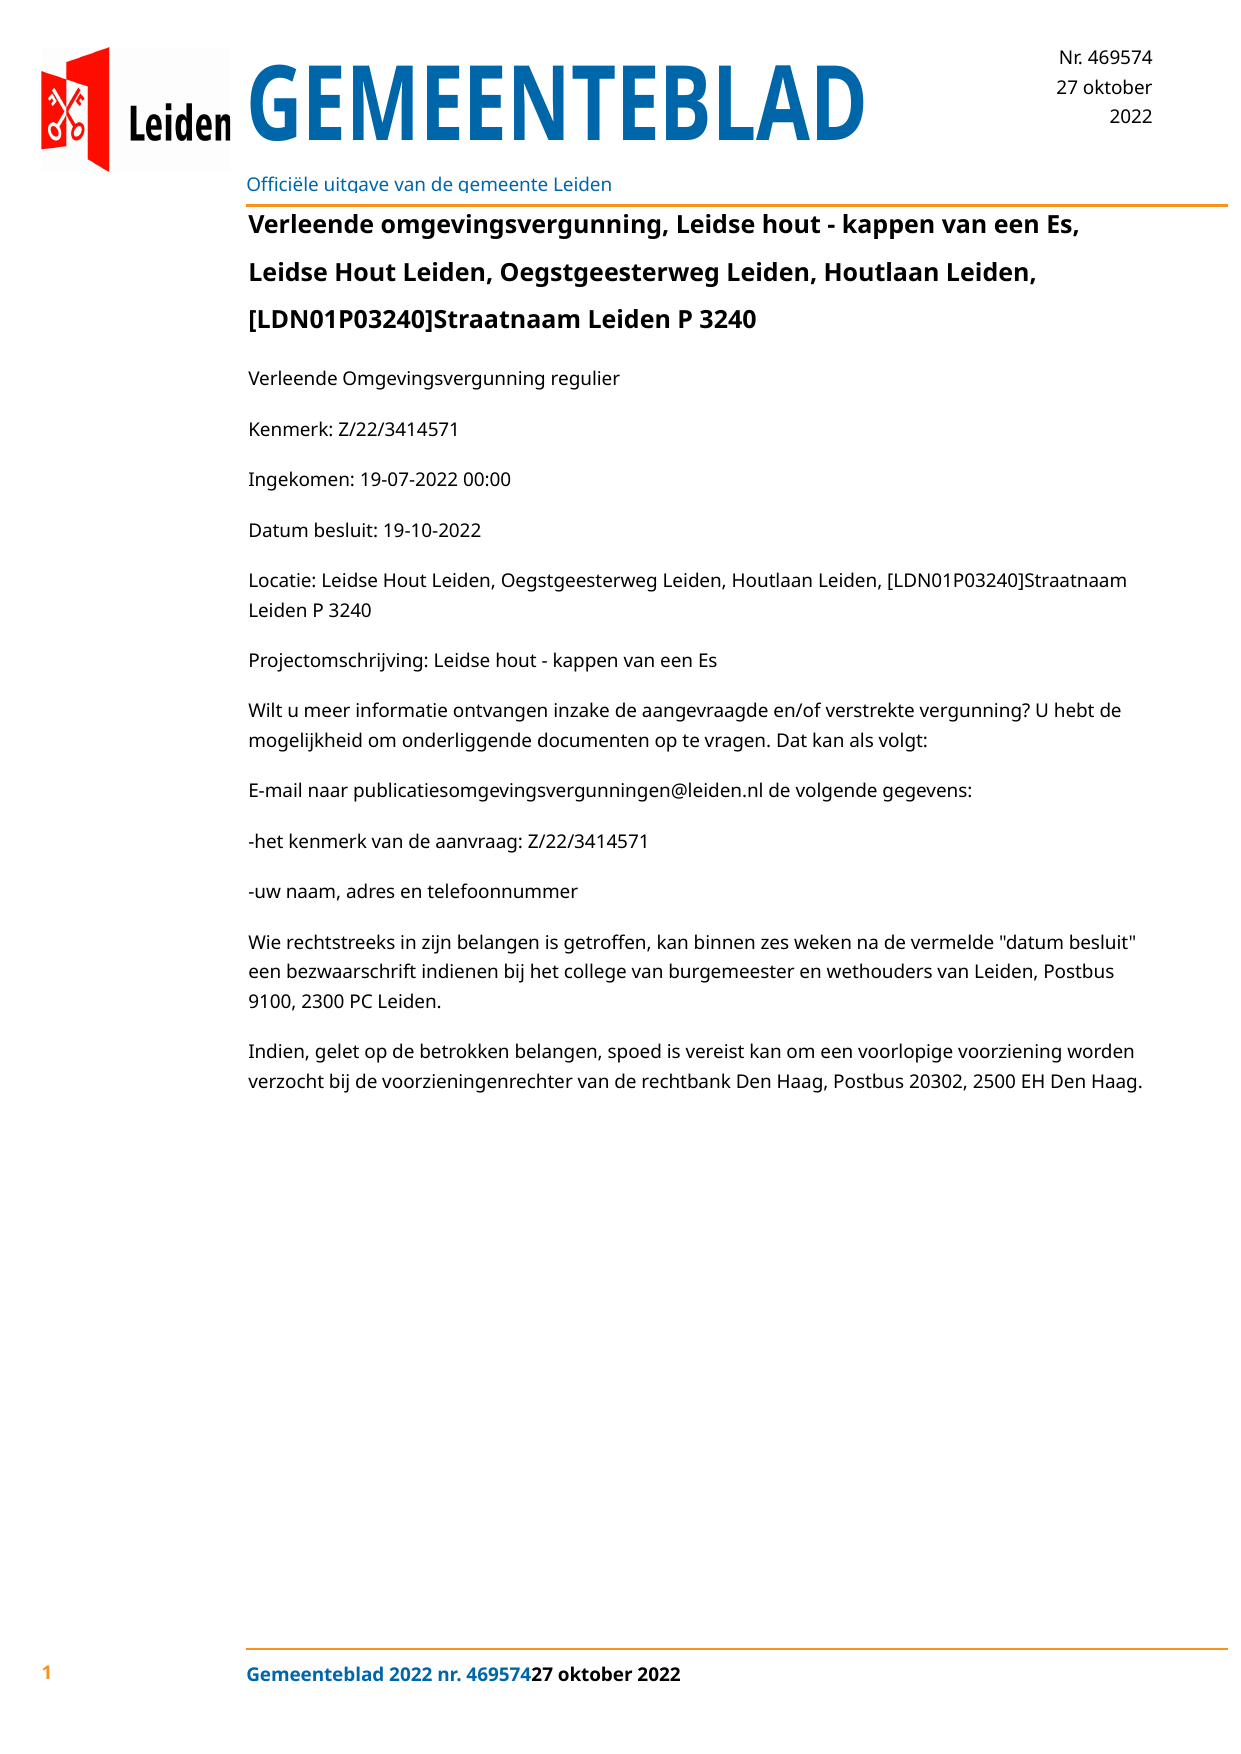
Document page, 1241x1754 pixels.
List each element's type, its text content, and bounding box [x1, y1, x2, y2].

text -het kenmerk van de aanvraag: Z/22/3414571 [248, 828, 1152, 854]
text Kenmerk: Z/22/3414571 [248, 416, 1152, 442]
text -uw naam, adres en telefoonnummer [248, 878, 1152, 904]
text Verleende omgevingsvergunning, Leidse hout - kappen van een Es, Leidse Hout Leiden, Oegstgeesterweg Leiden, Houtlaan Leiden, [LDN01P03240]Straatnaam Leiden P 3240 [248, 207, 1152, 336]
text Wilt u meer informatie ontvangen inzake de aangevraagde en/of verstrekte vergunning? U hebt de mogelijkheid om onderliggende documenten op te vragen. Dat kan als volgt: [248, 698, 1152, 753]
text Datum besluit: 19-10-2022 [248, 517, 1152, 542]
picture [41, 47, 231, 172]
text Wie rechtstreeks in zijn belangen is getroffen, kan binnen zes weken na de vermelde "datum besluit" een bezwaarschrift indienen bij het college van burgemeester en wethouders van Leiden, Postbus 9100, 2300 PC Leiden. [248, 929, 1152, 1014]
text E-mail naar publicatiesomgevingsvergunningen@leiden.nl de volgende gegevens: [248, 778, 1152, 803]
text Verleende Omgevingsvergunning regulier [248, 366, 1152, 391]
text Projectomschrijving: Leidse hout - kappen van een Es [248, 647, 1152, 673]
text Ingekomen: 19-07-2022 00:00 [248, 466, 1152, 492]
text Locatie: Leidse Hout Leiden, Oegstgeesterweg Leiden, Houtlaan Leiden, [LDN01P03240]Straatnaam Leiden P 3240 [248, 567, 1152, 622]
text Indien, gelet op de betrokken belangen, spoed is vereist kan om een voorlopige voorziening worden verzocht bij de voorzieningenrechter van de rechtbank Den Haag, Postbus 20302, 2500 EH Den Haag. [248, 1038, 1152, 1094]
